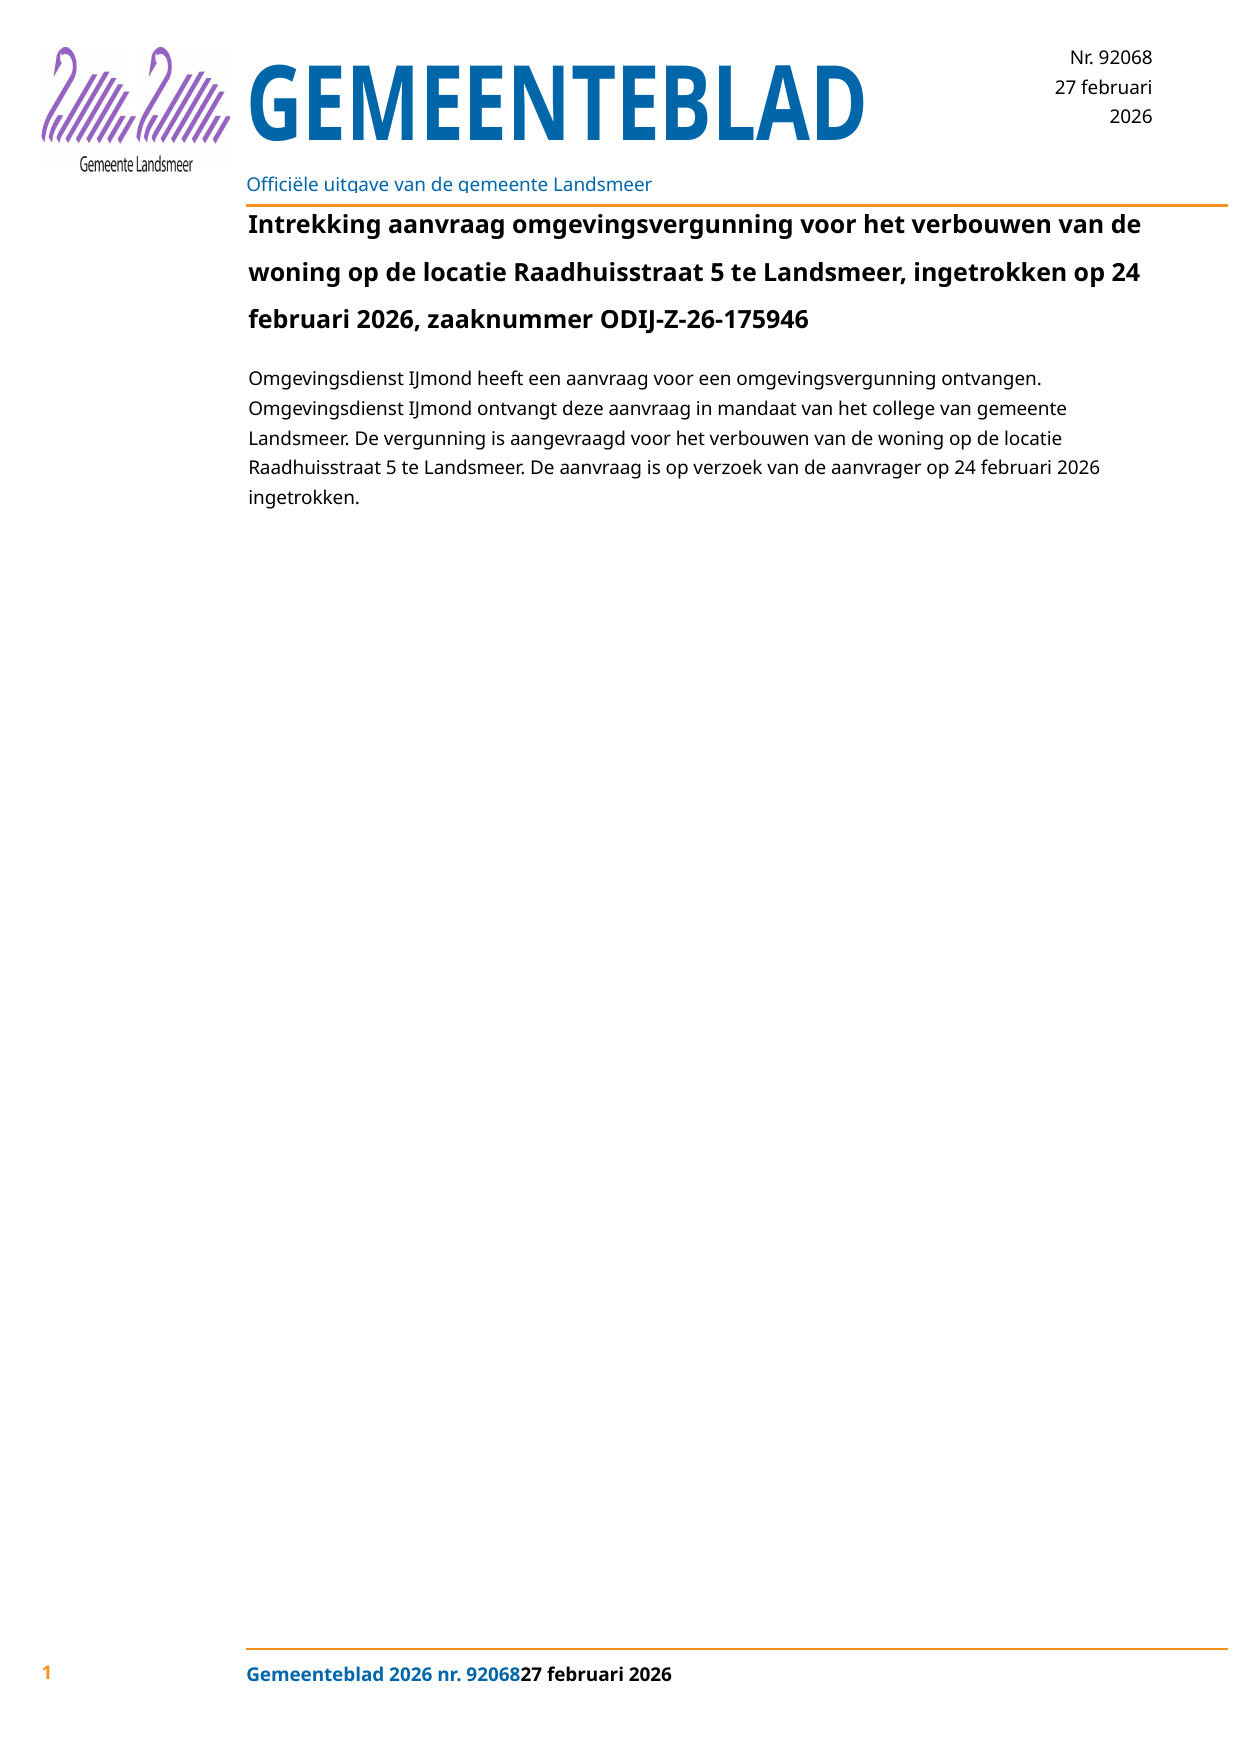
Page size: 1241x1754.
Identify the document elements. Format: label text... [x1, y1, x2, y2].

text Intrekking aanvraag omgevingsvergunning voor het verbouwen van de woning op de locatie Raadhuisstraat 5 te Landsmeer, ingetrokken op 24 februari 2026, zaaknummer ODIJ-Z-26-175946 [248, 207, 1152, 336]
picture [41, 47, 231, 172]
text Omgevingsdienst IJmond heeft een aanvraag voor een omgevingsvergunning ontvangen. Omgevingsdienst IJmond ontvangt deze aanvraag in mandaat van het college van gemeente Landsmeer. De vergunning is aangevraagd voor het verbouwen van de woning op de locatie Raadhuisstraat 5 te Landsmeer. De aanvraag is op verzoek van de aanvrager op 24 februari 2026 ingetrokken. [248, 366, 1152, 509]
